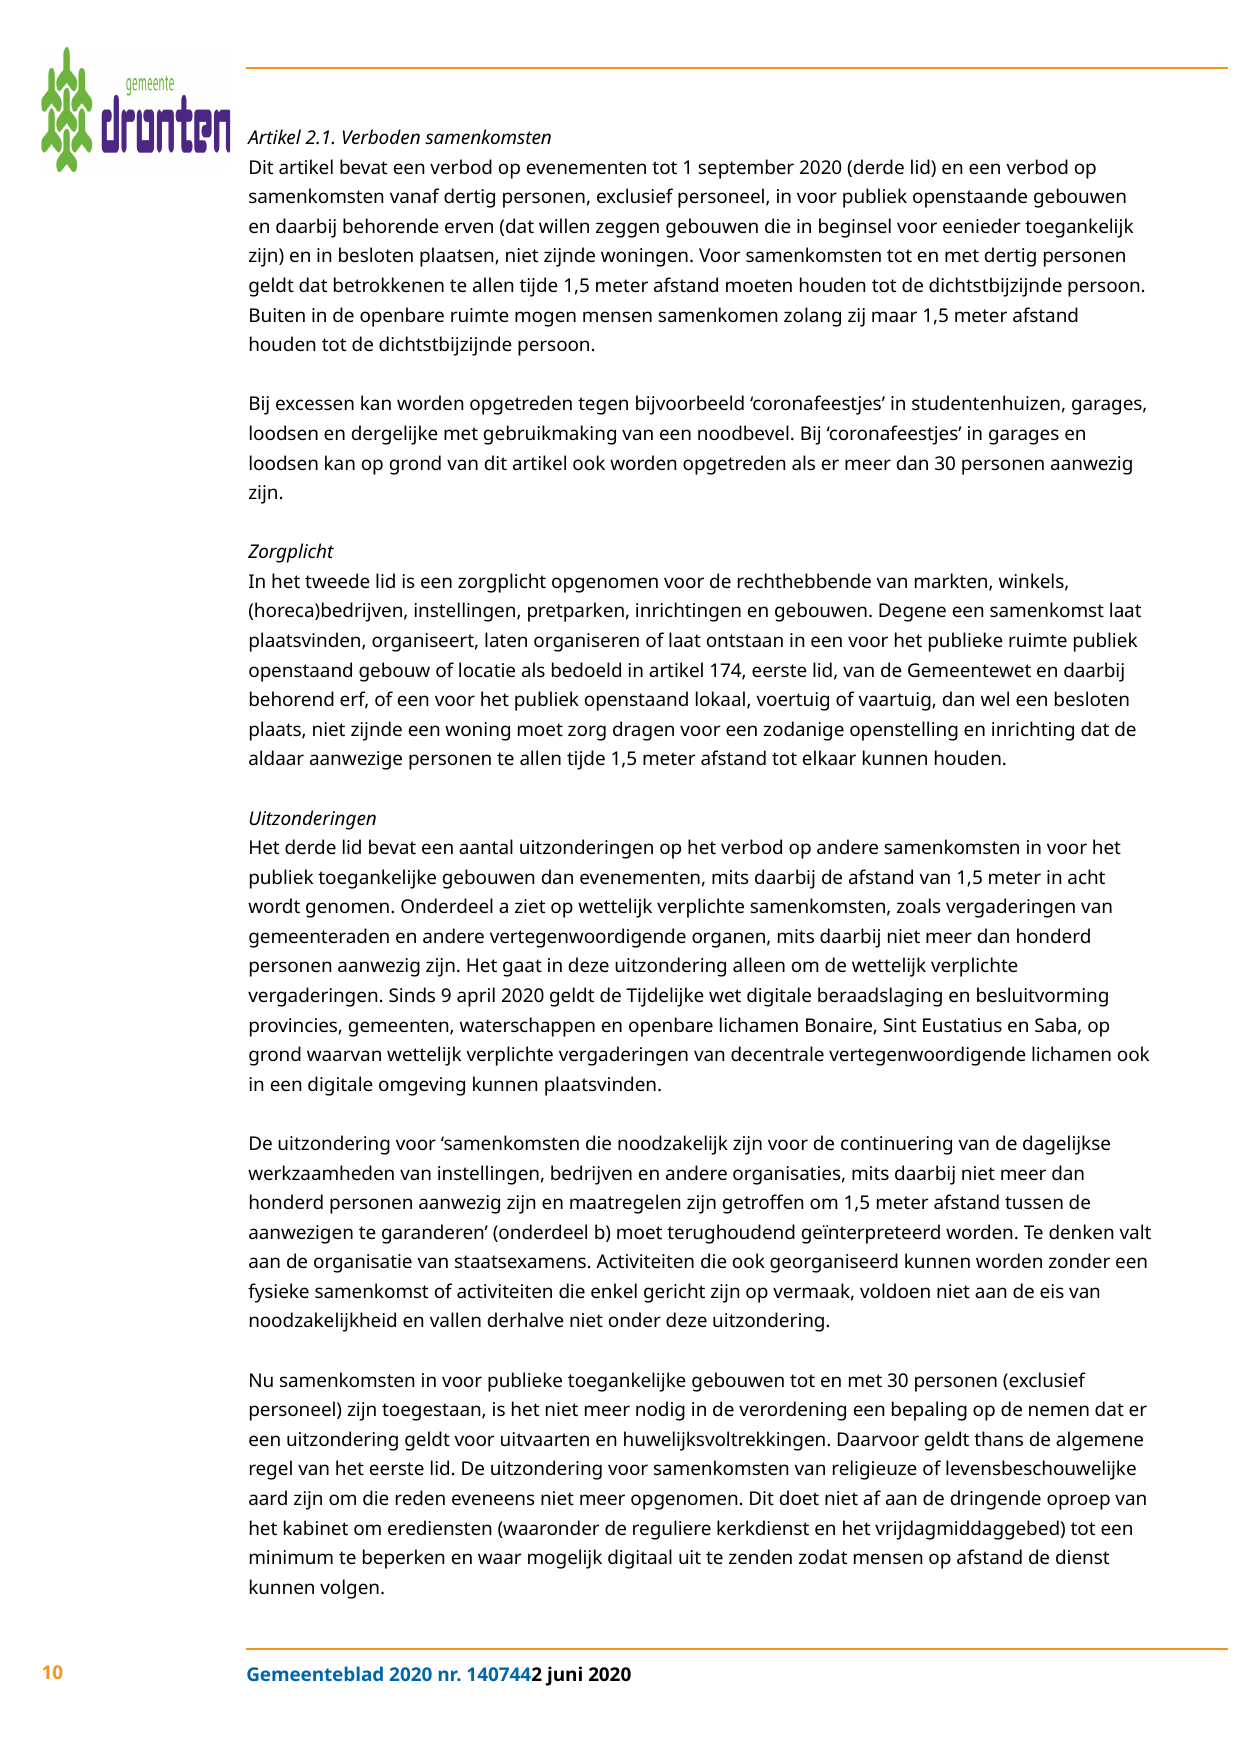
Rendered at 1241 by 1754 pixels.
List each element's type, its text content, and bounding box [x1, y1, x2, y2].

text Bij excessen kan worden opgetreden tegen bijvoorbeeld ‘coronafeestjes’ in studentenhuizen, garages, loodsen en dergelijke met gebruikmaking van een noodbevel. Bij ‘coronafeestjes’ in garages en loodsen kan op grond van dit artikel ook worden opgetreden als er meer dan 30 personen aanwezig zijn. [248, 391, 1152, 505]
text Zorgplicht [248, 538, 1152, 564]
text Dit artikel bevat een verbod op evenementen tot 1 september 2020 (derde lid) en een verbod op samenkomsten vanaf dertig personen, exclusief personeel, in voor publiek openstaande gebouwen en daarbij behorende erven (dat willen zeggen gebouwen die in beginsel voor eenieder toegankelijk zijn) en in besloten plaatsen, niet zijnde woningen. Voor samenkomsten tot en met dertig personen geldt dat betrokkenen te allen tijde 1,5 meter afstand moeten houden tot de dichtstbijzijnde persoon. [248, 154, 1152, 298]
text Buiten in de openbare ruimte mogen mensen samenkomen zolang zij maar 1,5 meter afstand houden tot de dichtstbijzijnde persoon. [248, 302, 1152, 357]
text Het derde lid bevat een aantal uitzonderingen op het verbod op andere samenkomsten in voor het publiek toegankelijke gebouwen dan evenementen, mits daarbij de afstand van 1,5 meter in acht wordt genomen. Onderdeel a ziet op wettelijk verplichte samenkomsten, zoals vergaderingen van gemeenteraden en andere vertegenwoordigende organen, mits daarbij niet meer dan honderd personen aanwezig zijn. Het gaat in deze uitzondering alleen om de wettelijk verplichte vergaderingen. Sinds 9 april 2020 geldt de Tijdelijke wet digitale beraadslaging en besluitvorming provincies, gemeenten, waterschappen en openbare lichamen Bonaire, Sint Eustatius en Saba, op grond waarvan wettelijk verplichte vergaderingen van decentrale vertegenwoordigende lichamen ook in een digitale omgeving kunnen plaatsvinden. [248, 834, 1152, 1097]
picture [41, 47, 231, 172]
text Artikel 2.1. Verboden samenkomsten [248, 124, 1152, 150]
text De uitzondering voor ‘samenkomsten die noodzakelijk zijn voor de continuering van de dagelijkse werkzaamheden van instellingen, bedrijven en andere organisaties, mits daarbij niet meer dan honderd personen aanwezig zijn en maatregelen zijn getroffen om 1,5 meter afstand tussen de aanwezigen te garanderen’ (onderdeel b) moet terughoudend geïnterpreteerd worden. Te denken valt aan de organisatie van staatsexamens. Activiteiten die ook georganiseerd kunnen worden zonder een fysieke samenkomst of activiteiten die enkel gericht zijn op vermaak, voldoen niet aan de eis van noodzakelijkheid en vallen derhalve niet onder deze uitzondering. [248, 1130, 1152, 1333]
text In het tweede lid is een zorgplicht opgenomen voor de rechthebbende van markten, winkels, (horeca)bedrijven, instellingen, pretparken, inrichtingen en gebouwen. Degene een samenkomst laat plaatsvinden, organiseert, laten organiseren of laat ontstaan in een voor het publieke ruimte publiek openstaand gebouw of locatie als bedoeld in artikel 174, eerste lid, van de Gemeentewet en daarbij behorend erf, of een voor het publiek openstaand lokaal, voertuig of vaartuig, dan wel een besloten plaats, niet zijnde een woning moet zorg dragen voor een zodanige openstelling en inrichting dat de aldaar aanwezige personen te allen tijde 1,5 meter afstand tot elkaar kunnen houden. [248, 568, 1152, 771]
text Nu samenkomsten in voor publieke toegankelijke gebouwen tot en met 30 personen (exclusief personeel) zijn toegestaan, is het niet meer nodig in de verordening een bepaling op de nemen dat er een uitzondering geldt voor uitvaarten en huwelijksvoltrekkingen. Daarvoor geldt thans de algemene regel van het eerste lid. De uitzondering voor samenkomsten van religieuze of levensbeschouwelijke aard zijn om die reden eveneens niet meer opgenomen. Dit doet niet af aan de dringende oproep van het kabinet om erediensten (waaronder de reguliere kerkdienst en het vrijdagmiddaggebed) tot een minimum te beperken en waar mogelijk digitaal uit te zenden zodat mensen op afstand de dienst kunnen volgen. [248, 1367, 1152, 1600]
text Uitzonderingen [248, 805, 1152, 831]
